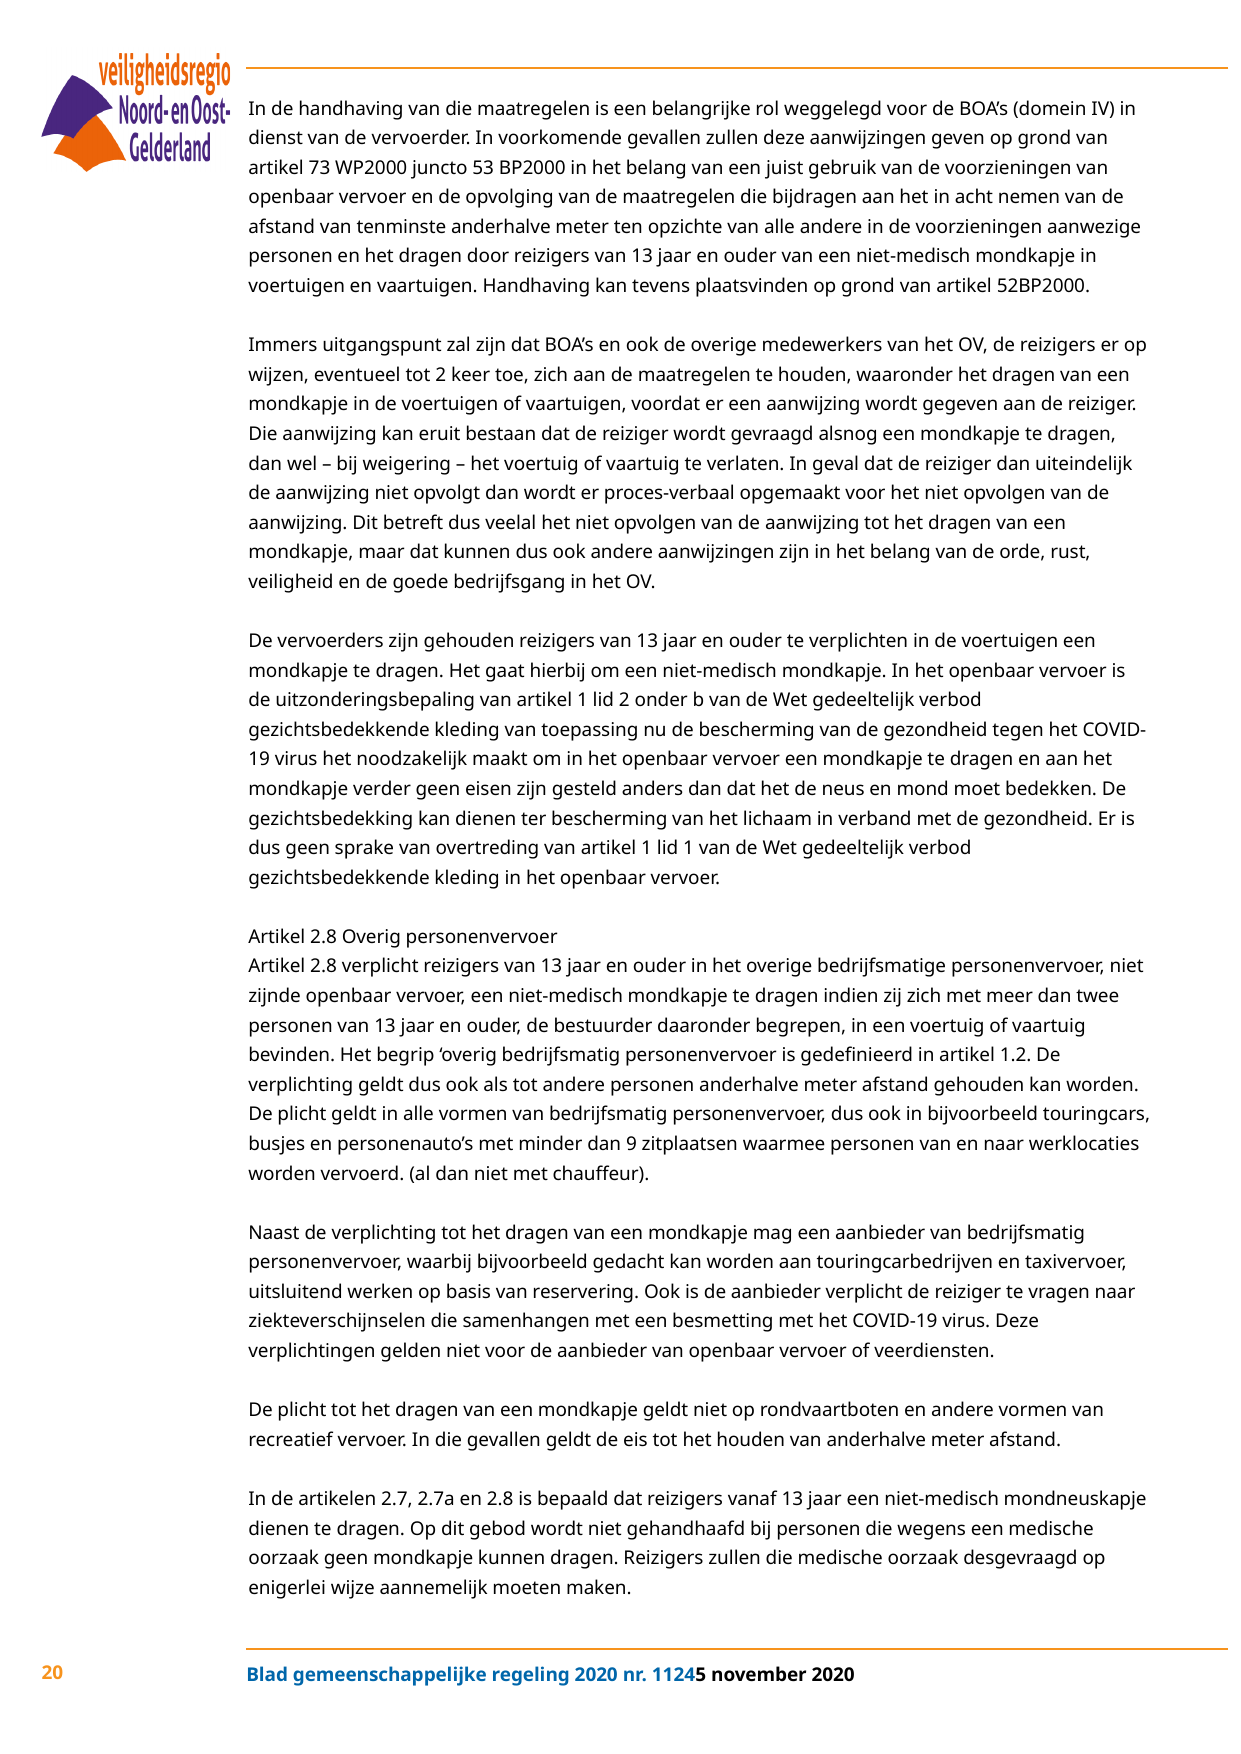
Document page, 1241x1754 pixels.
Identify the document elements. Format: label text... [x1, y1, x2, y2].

text Artikel 2.8 verplicht reizigers van 13 jaar en ouder in het overige bedrijfsmatige personenvervoer, niet zijnde openbaar vervoer, een niet-medisch mondkapje te dragen indien zij zich met meer dan twee personen van 13 jaar en ouder, de bestuurder daaronder begrepen, in een voertuig of vaartuig bevinden. Het begrip ‘overig bedrijfsmatig personenvervoer is gedefinieerd in artikel 1.2. De verplichting geldt dus ook als tot andere personen anderhalve meter afstand gehouden kan worden. De plicht geldt in alle vormen van bedrijfsmatig personenvervoer, dus ook in bijvoorbeeld touringcars, busjes en personenauto’s met minder dan 9 zitplaatsen waarmee personen van en naar werklocaties worden vervoerd. (al dan niet met chauffeur). [248, 953, 1152, 1186]
text In de handhaving van die maatregelen is een belangrijke rol weggelegd voor de BOA’s (domein IV) in dienst van de vervoerder. In voorkomende gevallen zullen deze aanwijzingen geven op grond van artikel 73 WP2000 juncto 53 BP2000 in het belang van een juist gebruik van de voorzieningen van openbaar vervoer en de opvolging van de maatregelen die bijdragen aan het in acht nemen van de afstand van tenminste anderhalve meter ten opzichte van alle andere in de voorzieningen aanwezige personen en het dragen door reizigers van 13 jaar en ouder van een niet-medisch mondkapje in voertuigen en vaartuigen. Handhaving kan tevens plaatsvinden op grond van artikel 52BP2000. [248, 95, 1152, 298]
text De plicht tot het dragen van een mondkapje geldt niet op rondvaartboten en andere vormen van recreatief vervoer. In die gevallen geldt de eis tot het houden van anderhalve meter afstand. [248, 1396, 1152, 1452]
text De vervoerders zijn gehouden reizigers van 13 jaar en ouder te verplichten in de voertuigen een mondkapje te dragen. Het gaat hierbij om een niet-medisch mondkapje. In het openbaar vervoer is de uitzonderingsbepaling van artikel 1 lid 2 onder b van de Wet gedeeltelijk verbod gezichtsbedekkende kleding van toepassing nu de bescherming van de gezondheid tegen het COVID-19 virus het noodzakelijk maakt om in het openbaar vervoer een mondkapje te dragen en aan het mondkapje verder geen eisen zijn gesteld anders dan dat het de neus en mond moet bedekken. De gezichtsbedekking kan dienen ter bescherming van het lichaam in verband met de gezondheid. Er is dus geen sprake van overtreding van artikel 1 lid 1 van de Wet gedeeltelijk verbod gezichtsbedekkende kleding in het openbaar vervoer. [248, 627, 1152, 890]
text Immers uitgangspunt zal zijn dat BOA’s en ook de overige medewerkers van het OV, de reizigers er op wijzen, eventueel tot 2 keer toe, zich aan de maatregelen te houden, waaronder het dragen van een mondkapje in de voertuigen of vaartuigen, voordat er een aanwijzing wordt gegeven aan de reiziger. Die aanwijzing kan eruit bestaan dat de reiziger wordt gevraagd alsnog een mondkapje te dragen, dan wel – bij weigering – het voertuig of vaartuig te verlaten. In geval dat de reiziger dan uiteindelijk de aanwijzing niet opvolgt dan wordt er proces-verbaal opgemaakt voor het niet opvolgen van de aanwijzing. Dit betreft dus veelal het niet opvolgen van de aanwijzing tot het dragen van een mondkapje, maar dat kunnen dus ook andere aanwijzingen zijn in het belang van de orde, rust, veiligheid en de goede bedrijfsgang in het OV. [248, 331, 1152, 594]
picture [41, 47, 231, 172]
text In de artikelen 2.7, 2.7a en 2.8 is bepaald dat reizigers vanaf 13 jaar een niet-medisch mondneuskapje dienen te dragen. Op dit gebod wordt niet gehandhaafd bij personen die wegens een medische oorzaak geen mondkapje kunnen dragen. Reizigers zullen die medische oorzaak desgevraagd op enigerlei wijze aannemelijk moeten maken. [248, 1485, 1152, 1600]
text Naast de verplichting tot het dragen van een mondkapje mag een aanbieder van bedrijfsmatig personenvervoer, waarbij bijvoorbeeld gedacht kan worden aan touringcarbedrijven en taxivervoer, uitsluitend werken op basis van reservering. Ook is de aanbieder verplicht de reiziger te vragen naar ziekteverschijnselen die samenhangen met een besmetting met het COVID-19 virus. Deze verplichtingen gelden niet voor de aanbieder van openbaar vervoer of veerdiensten. [248, 1219, 1152, 1363]
text Artikel 2.8 Overig personenvervoer [248, 923, 1152, 949]
